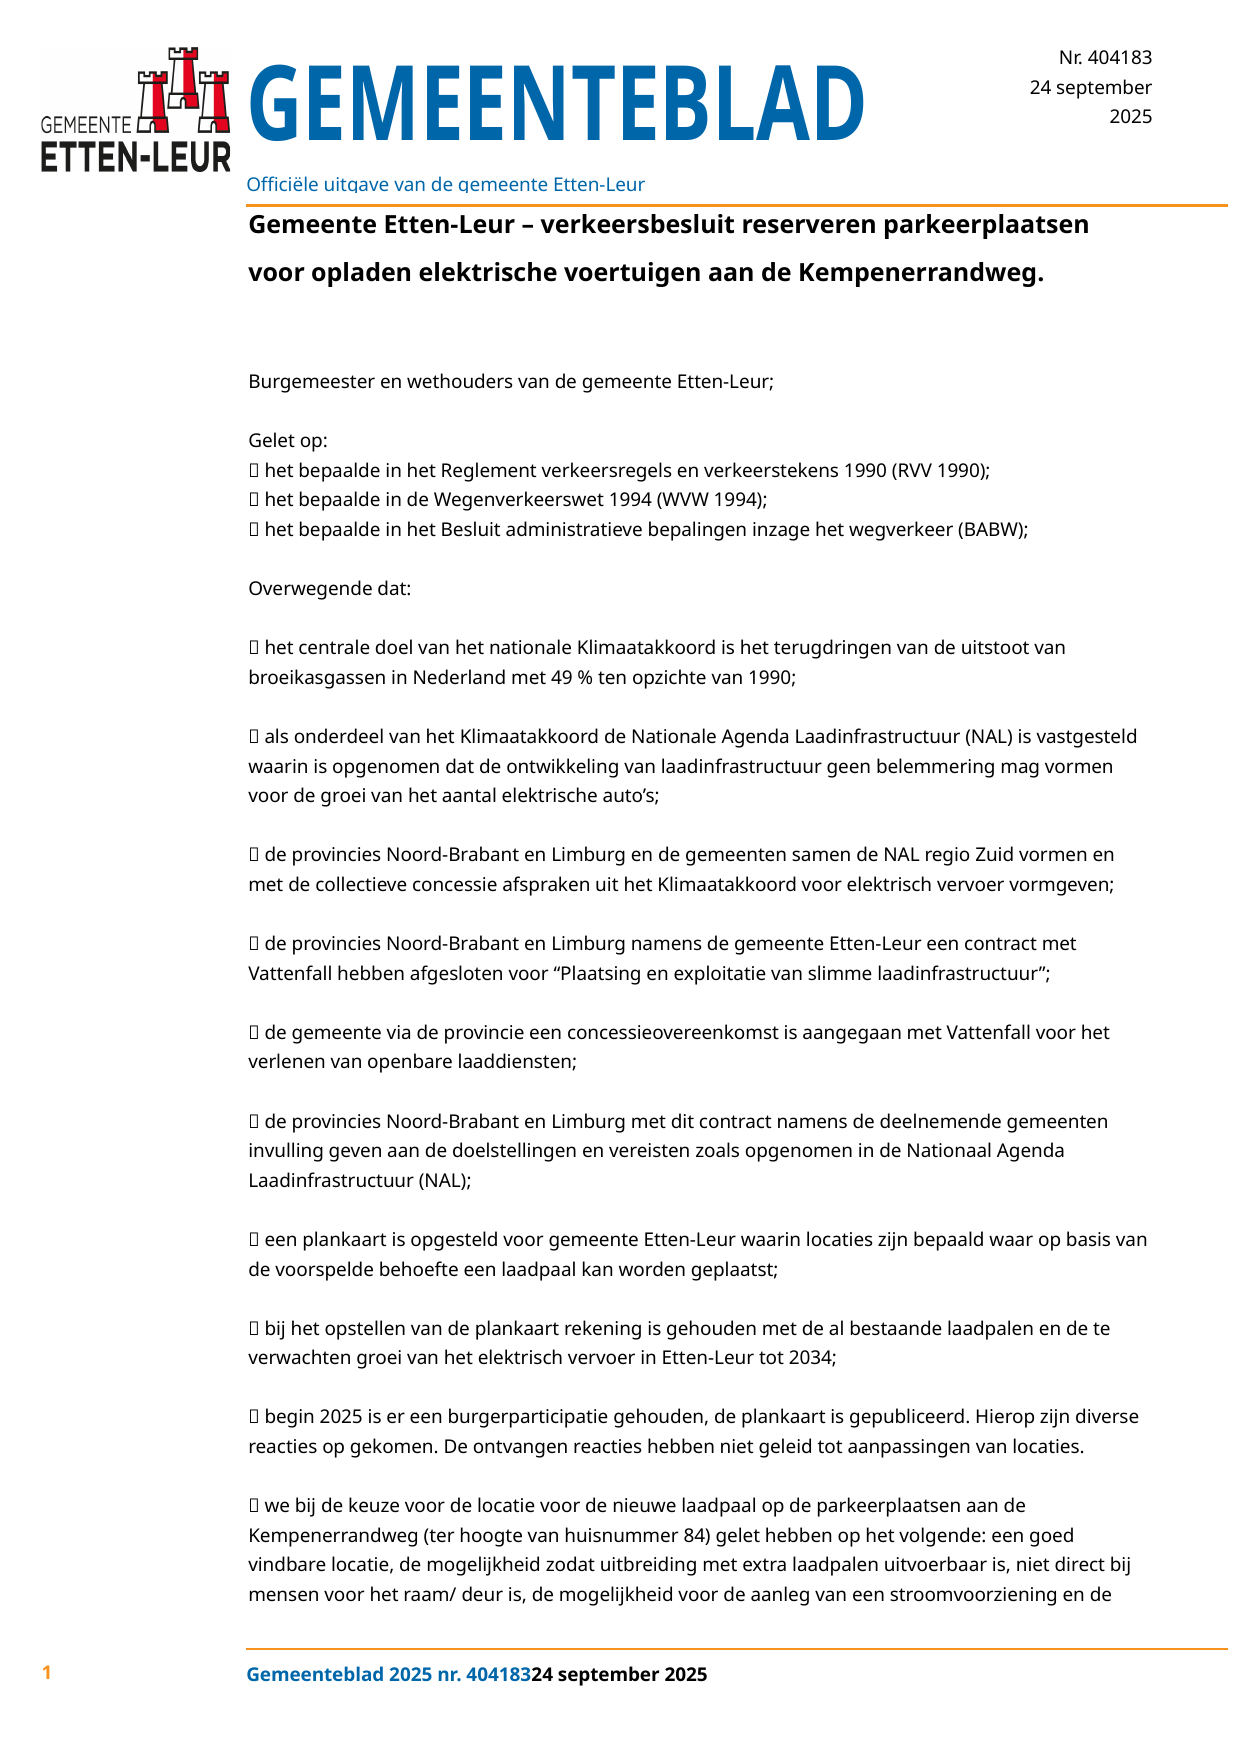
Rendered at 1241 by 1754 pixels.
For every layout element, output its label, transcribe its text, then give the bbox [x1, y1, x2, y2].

text  het bepaalde in de Wegenverkeerswet 1994 (WVW 1994); [248, 487, 1152, 512]
text  het bepaalde in het Besluit administratieve bepalingen inzage het wegverkeer (BABW); [248, 516, 1152, 542]
text  bij het opstellen van de plankaart rekening is gehouden met de al bestaande laadpalen en de te verwachten groei van het elektrisch vervoer in Etten-Leur tot 2034; [248, 1315, 1152, 1370]
text Gelet op: [248, 427, 1152, 453]
text  als onderdeel van het Klimaatakkoord de Nationale Agenda Laadinfrastructuur (NAL) is vastgesteld waarin is opgenomen dat de ontwikkeling van laadinfrastructuur geen belemmering mag vormen voor de groei van het aantal elektrische auto’s; [248, 723, 1152, 808]
text  de provincies Noord-Brabant en Limburg met dit contract namens de deelnemende gemeenten invulling geven aan de doelstellingen en vereisten zoals opgenomen in de Nationaal Agenda Laadinfrastructuur (NAL); [248, 1108, 1152, 1193]
text  de gemeente via de provincie een concessieovereenkomst is aangegaan met Vattenfall voor het verlenen van openbare laaddiensten; [248, 1019, 1152, 1074]
text  de provincies Noord-Brabant en Limburg namens de gemeente Etten-Leur een contract met Vattenfall hebben afgesloten voor “Plaatsing en exploitatie van slimme laadinfrastructuur”; [248, 930, 1152, 986]
text Burgemeester en wethouders van de gemeente Etten-Leur; [248, 368, 1152, 394]
text  de provincies Noord-Brabant en Limburg en de gemeenten samen de NAL regio Zuid vormen en met de collectieve concessie afspraken uit het Klimaatakkoord voor elektrisch vervoer vormgeven; [248, 842, 1152, 897]
picture [41, 47, 231, 172]
text  begin 2025 is er een burgerparticipatie gehouden, de plankaart is gepubliceerd. Hierop zijn diverse reacties op gekomen. De ontvangen reacties hebben niet geleid tot aanpassingen van locaties. [248, 1404, 1152, 1459]
text Overwegende dat: [248, 575, 1152, 601]
text  een plankaart is opgesteld voor gemeente Etten-Leur waarin locaties zijn bepaald waar op basis van de voorspelde behoefte een laadpaal kan worden geplaatst; [248, 1226, 1152, 1281]
text  we bij de keuze voor de locatie voor de nieuwe laadpaal op de parkeerplaatsen aan de Kempenerrandweg (ter hoogte van huisnummer 84) gelet hebben op het volgende: een goed vindbare locatie, de mogelijkheid zodat uitbreiding met extra laadpalen uitvoerbaar is, niet direct bij mensen voor het raam/ deur is, de mogelijkheid voor de aanleg van een stroomvoorziening en de [248, 1492, 1152, 1607]
text  het bepaalde in het Reglement verkeersregels en verkeerstekens 1990 (RVV 1990); [248, 457, 1152, 483]
text Gemeente Etten-Leur – verkeersbesluit reserveren parkeerplaatsen voor opladen elektrische voertuigen aan de Kempenerrandweg. [248, 207, 1152, 288]
text  het centrale doel van het nationale Klimaatakkoord is het terugdringen van de uitstoot van broeikasgassen in Nederland met 49 % ten opzichte van 1990; [248, 634, 1152, 690]
